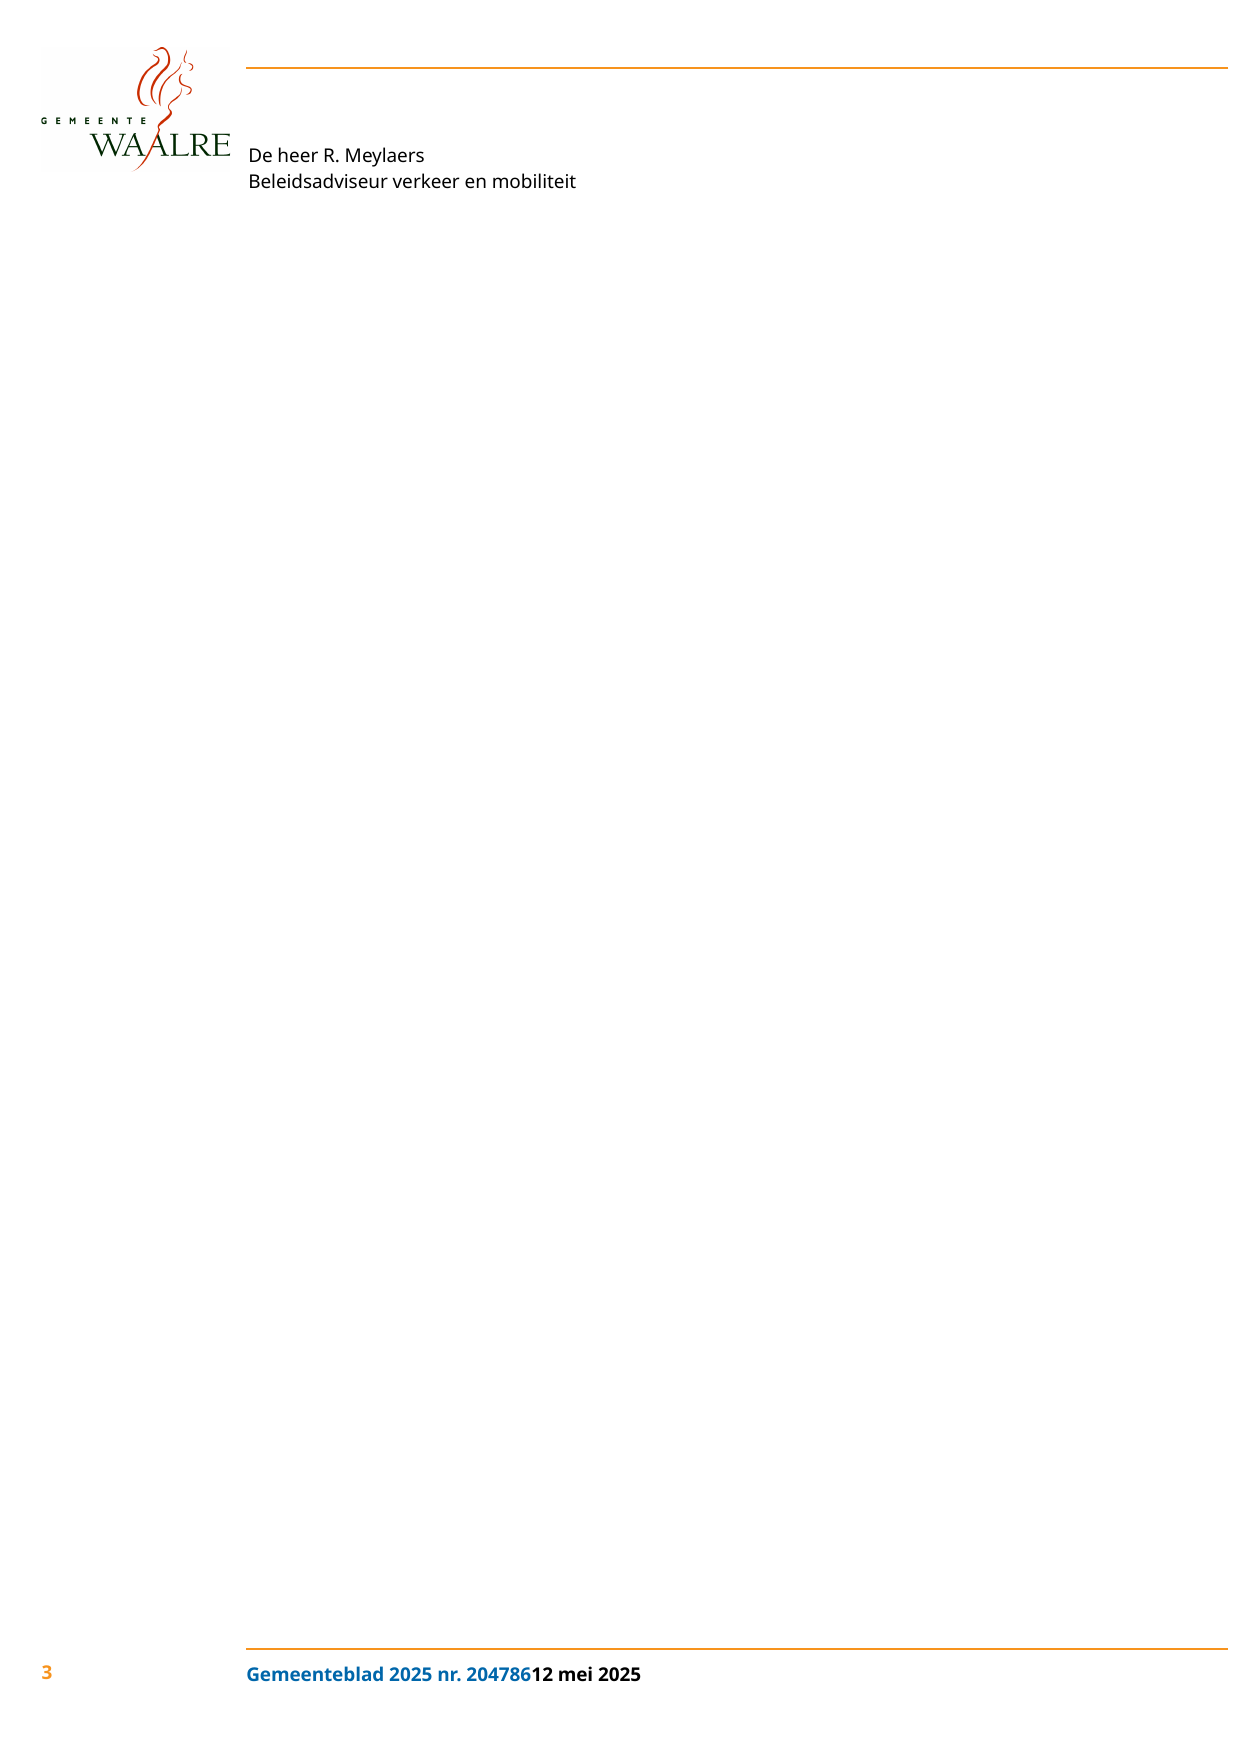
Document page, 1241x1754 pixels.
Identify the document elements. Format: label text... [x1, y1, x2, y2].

text De heer R. Meylaers [248, 143, 1152, 168]
picture [41, 47, 231, 172]
text Beleidsadviseur verkeer en mobiliteit [248, 168, 1152, 194]
